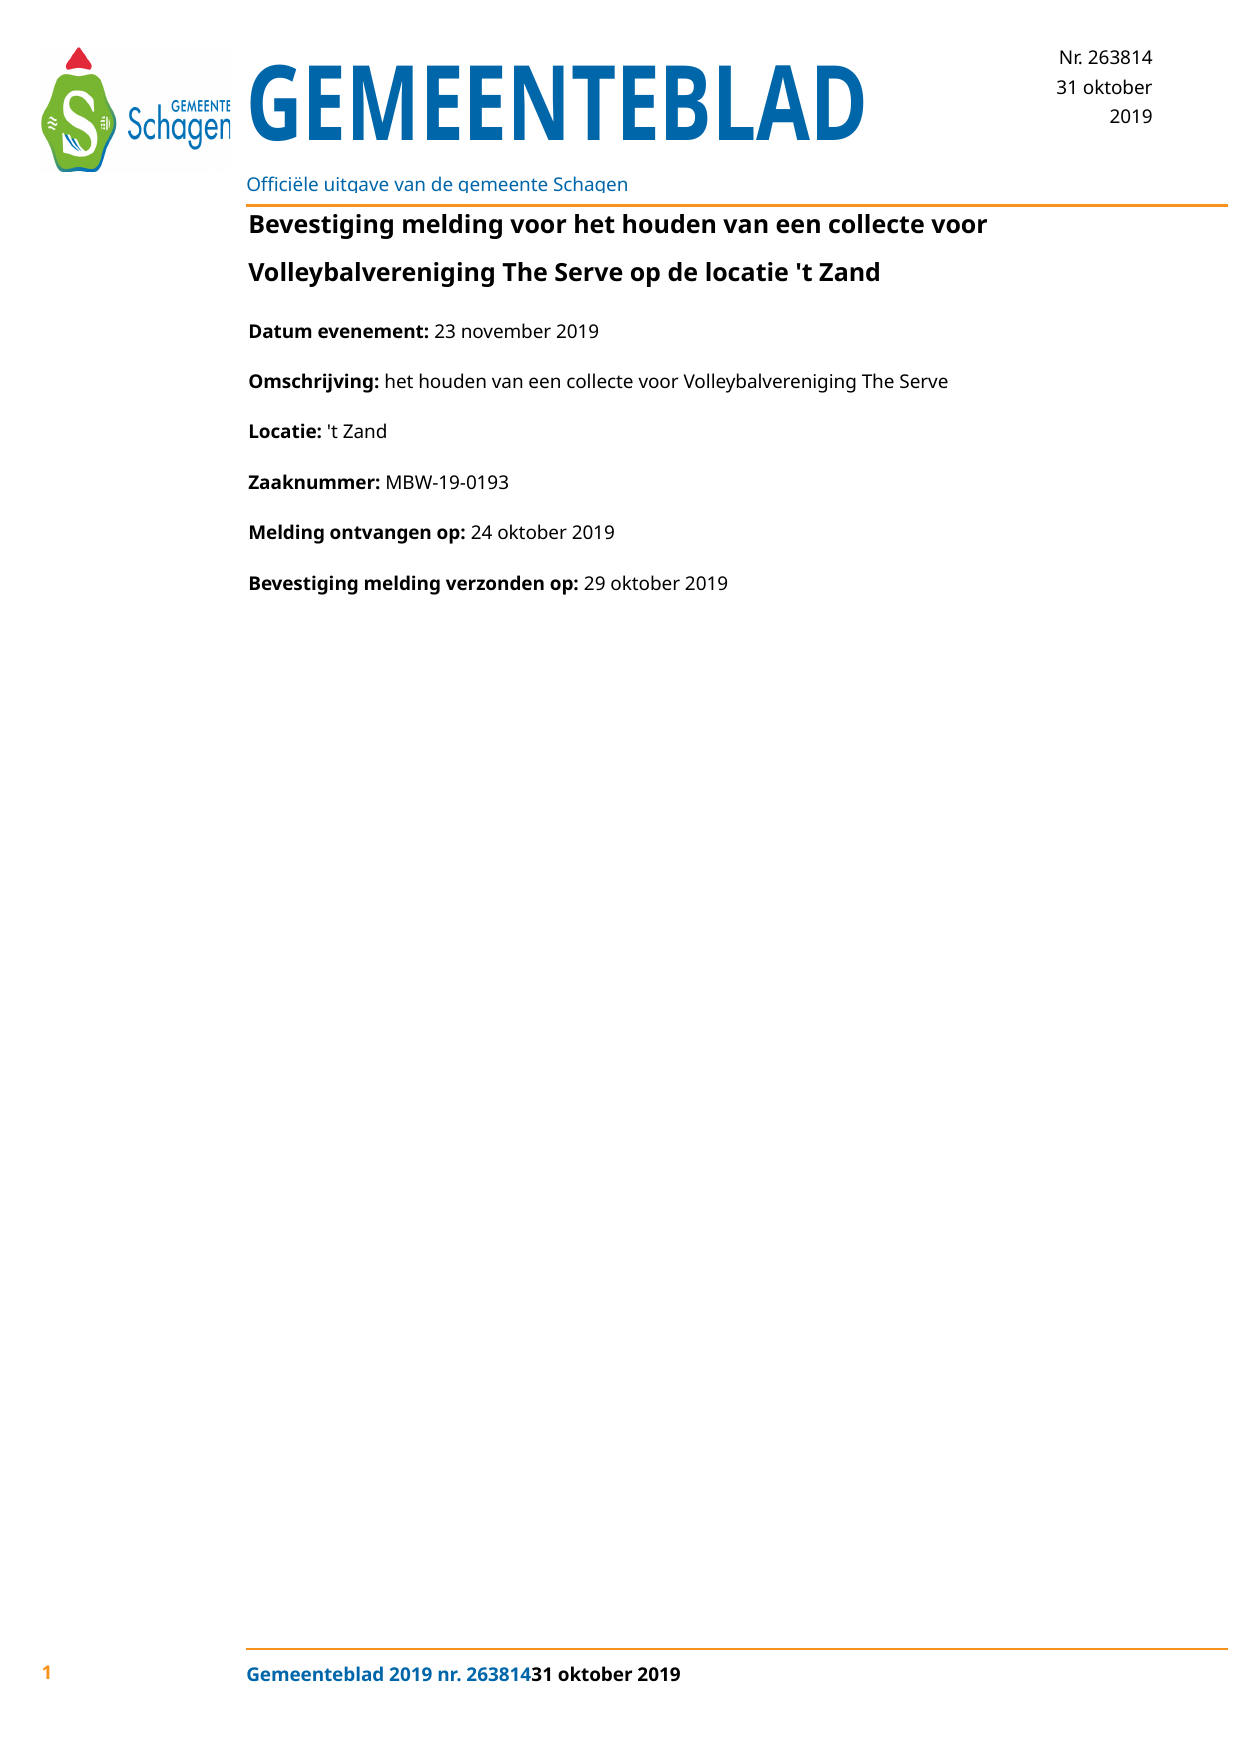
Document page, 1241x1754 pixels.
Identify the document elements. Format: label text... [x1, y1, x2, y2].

text Bevestiging melding verzonden op: 29 oktober 2019 [248, 570, 1152, 596]
text Zaaknummer: MBW-19-0193 [248, 469, 1152, 495]
text Omschrijving: het houden van een collecte voor Volleybalvereniging The Serve [248, 368, 1152, 394]
text Bevestiging melding voor het houden van een collecte voor Volleybalvereniging The Serve op de locatie 't Zand [248, 207, 1152, 288]
text Locatie: 't Zand [248, 419, 1152, 444]
text Melding ontvangen op: 24 oktober 2019 [248, 519, 1152, 545]
text Datum evenement: 23 november 2019 [248, 318, 1152, 344]
picture [41, 47, 231, 172]
